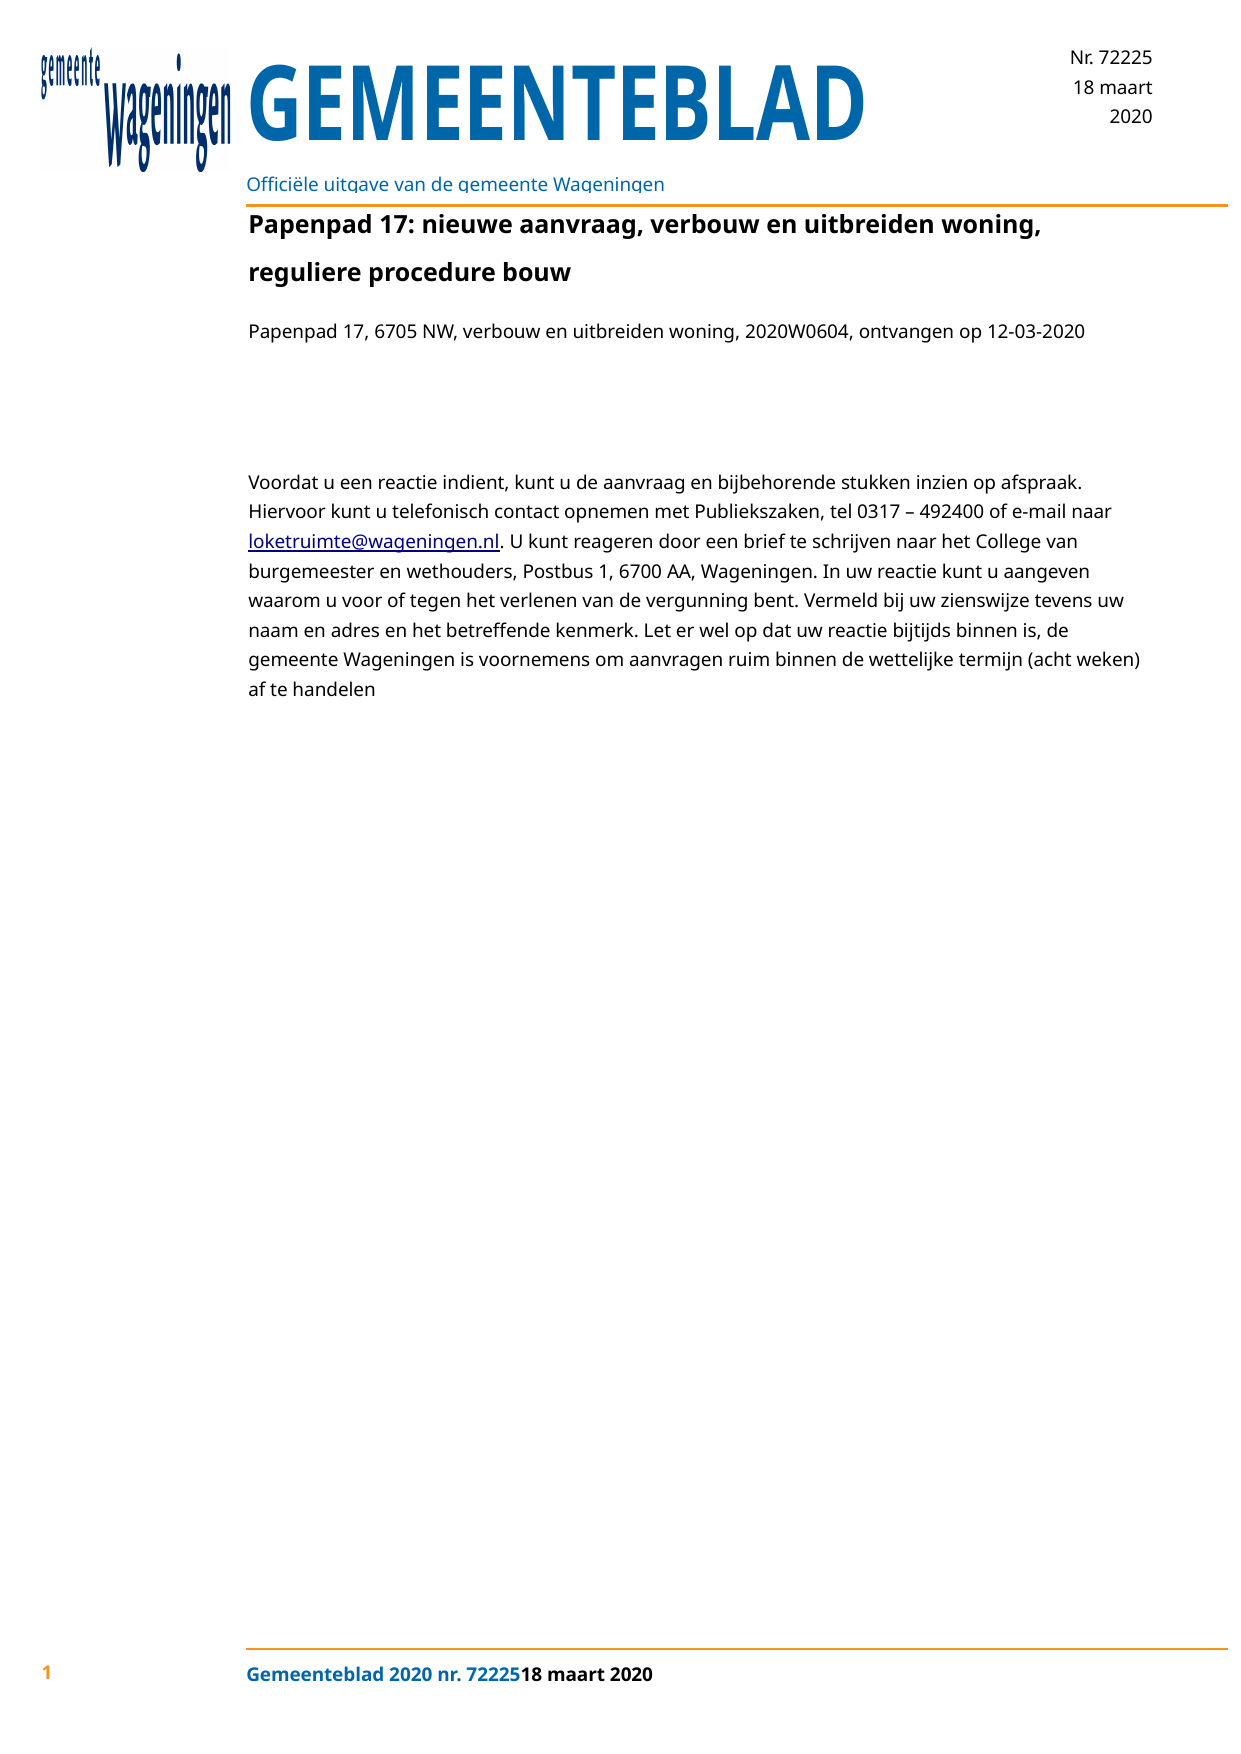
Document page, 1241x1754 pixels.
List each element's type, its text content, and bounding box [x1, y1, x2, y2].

text Papenpad 17: nieuwe aanvraag, verbouw en uitbreiden woning, reguliere procedure bouw [248, 207, 1152, 288]
text Voordat u een reactie indient, kunt u de aanvraag en bijbehorende stukken inzien op afspraak. Hiervoor kunt u telefonisch contact opnemen met Publiekszaken, tel 0317 – 492400 of e-mail naar loketruimte@wageningen.nl. U kunt reageren door een brief te schrijven naar het College van burgemeester en wethouders, Postbus 1, 6700 AA, Wageningen. In uw reactie kunt u aangeven waarom u voor of tegen het verlenen van de vergunning bent. Vermeld bij uw zienswijze tevens uw naam en adres en het betreffende kenmerk. Let er wel op dat uw reactie bijtijds binnen is, de gemeente Wageningen is voornemens om aanvragen ruim binnen de wettelijke termijn (acht weken) af te handelen [248, 469, 1152, 702]
text Papenpad 17, 6705 NW, verbouw en uitbreiden woning, 2020W0604, ontvangen op 12-03-2020 [248, 318, 1152, 344]
picture [41, 47, 231, 172]
